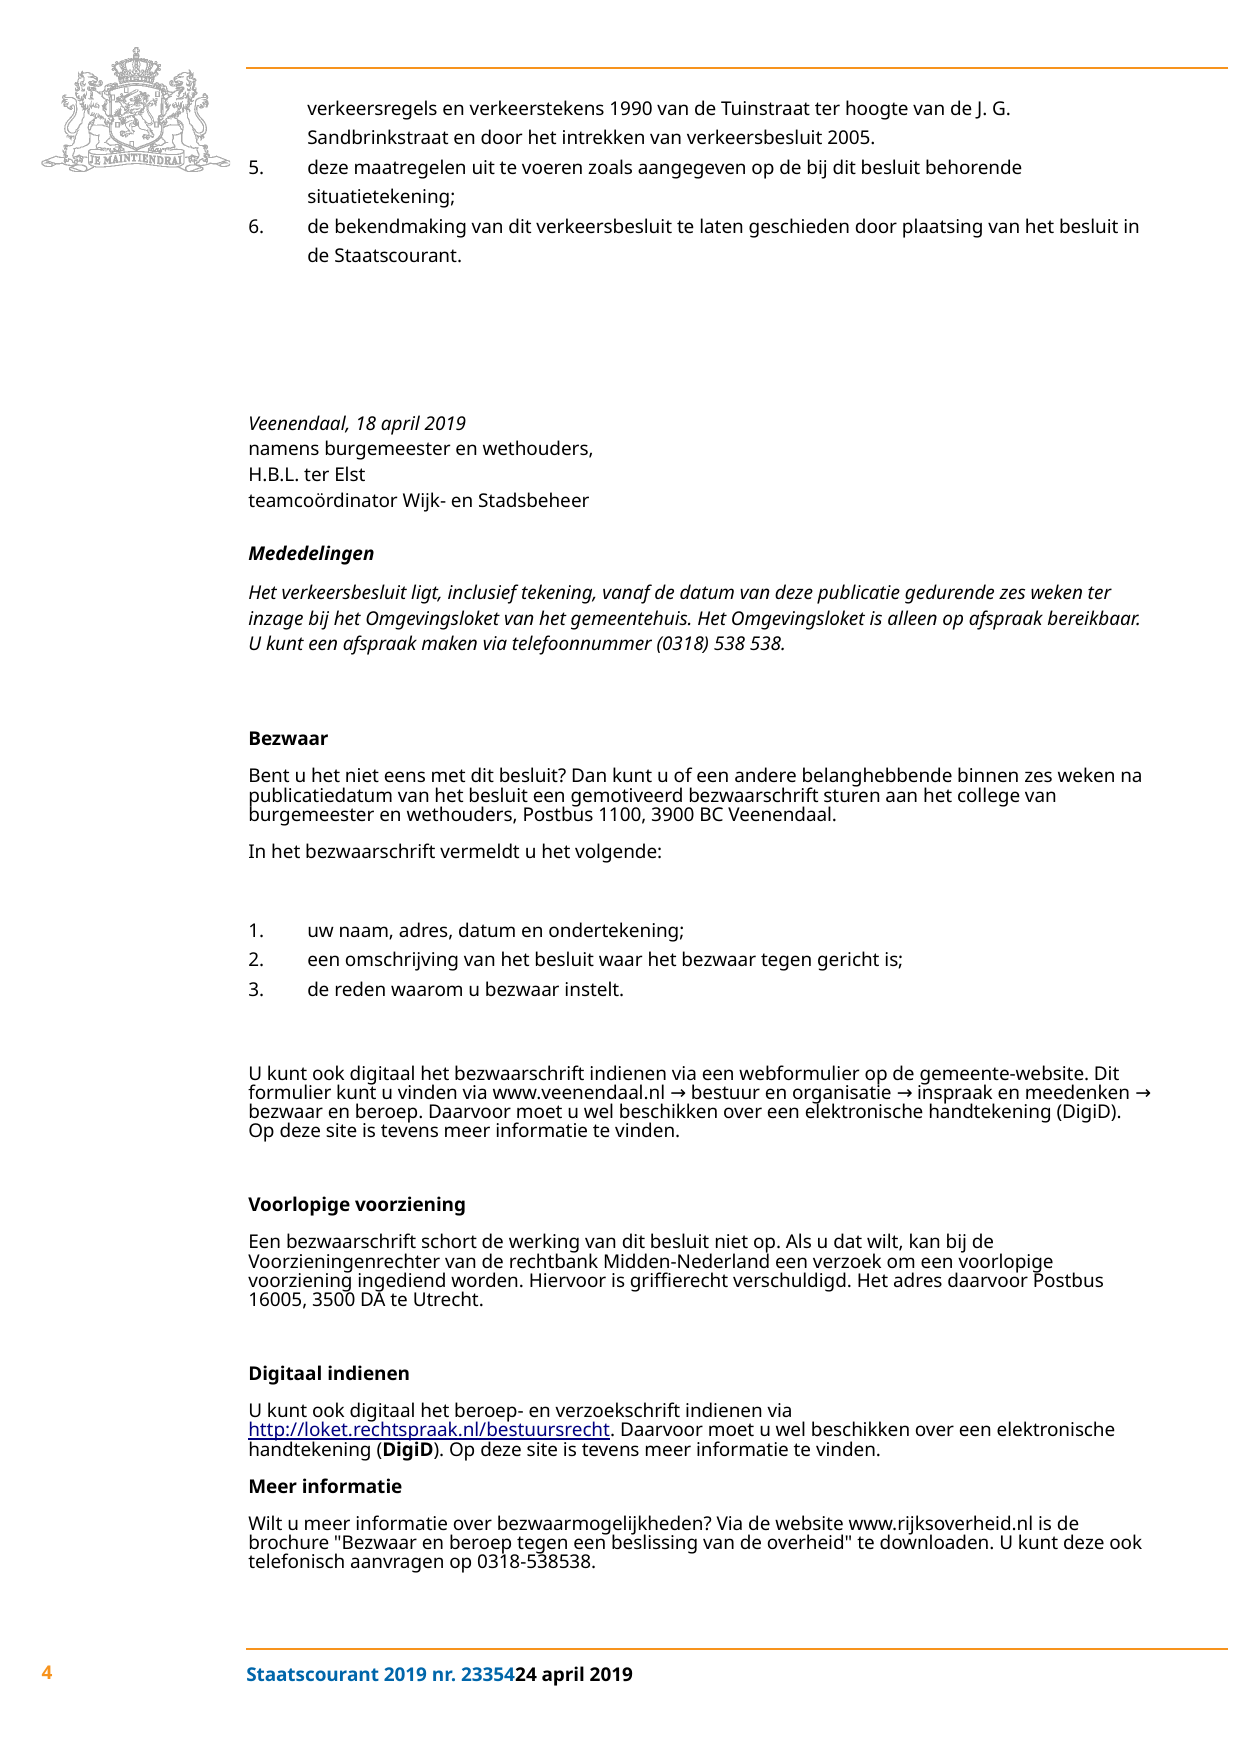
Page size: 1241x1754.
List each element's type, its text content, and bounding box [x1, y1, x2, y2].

text Digitaal indienen [248, 1365, 1152, 1384]
text Mededelingen [248, 540, 1152, 566]
text Meer informatie [248, 1478, 1152, 1497]
list uw naam, adres, datum en ondertekening; [248, 917, 1152, 942]
list verkeersregels en verkeerstekens 1990 van de Tuinstraat ter hoogte van de J. G. Sandbrinkstraat en door het intrekken van verkeersbesluit 2005. [248, 95, 1152, 150]
text teamcoördinator Wijk- en Stadsbeheer [248, 487, 1152, 513]
text H.B.L. ter Elst [248, 461, 1152, 487]
text Bezwaar [248, 730, 1152, 749]
text Veenendaal, 18 april 2019 [248, 410, 1152, 436]
text Een bezwaarschrift schort de werking van dit besluit niet op. Als u dat wilt, kan bij de Voorzieningenrechter van de rechtbank Midden-Nederland een verzoek om een voorlopige voorziening ingediend worden. Hiervoor is griffierecht verschuldigd. Het adres daarvoor Postbus 16005, 3500 DA te Utrecht. [248, 1233, 1152, 1311]
picture [41, 47, 231, 172]
text Het verkeersbesluit ligt, inclusief tekening, vanaf de datum van deze publicatie gedurende zes weken ter inzage bij het Omgevingsloket van het gemeentehuis. Het Omgevingsloket is alleen op afspraak bereikbaar. U kunt een afspraak maken via telefoonnummer (0318) 538 538. [248, 579, 1152, 656]
text Bent u het niet eens met dit besluit? Dan kunt u of een andere belanghebbende binnen zes weken na publicatiedatum van het besluit een gemotiveerd bezwaarschrift sturen aan het college van burgemeester en wethouders, Postbus 1100, 3900 BC Veenendaal. [248, 767, 1152, 825]
text In het bezwaarschrift vermeldt u het volgende: [248, 843, 1152, 862]
list de bekendmaking van dit verkeersbesluit te laten geschieden door plaatsing van het besluit in de Staatscourant. [248, 213, 1152, 268]
text U kunt ook digitaal het bezwaarschrift indienen via een webformulier op de gemeente-website. Dit formulier kunt u vinden via www.veenendaal.nl → bestuur en organisatie → inspraak en meedenken → bezwaar en beroep. Daarvoor moet u wel beschikken over een elektronische handtekening (DigiD). Op deze site is tevens meer informatie te vinden. [248, 1065, 1152, 1142]
list deze maatregelen uit te voeren zoals aangegeven op de bij dit besluit behorende situatietekening; [248, 154, 1152, 209]
text U kunt ook digitaal het beroep- en verzoekschrift indienen via http://loket.rechtspraak.nl/bestuursrecht. Daarvoor moet u wel beschikken over een elektronische handtekening (DigiD). Op deze site is tevens meer informatie te vinden. [248, 1402, 1152, 1460]
text Voorlopige voorziening [248, 1196, 1152, 1216]
list een omschrijving van het besluit waar het bezwaar tegen gericht is; [248, 946, 1152, 972]
text namens burgemeester en wethouders, [248, 436, 1152, 461]
list de reden waarom u bezwaar instelt. [248, 976, 1152, 1002]
text Wilt u meer informatie over bezwaarmogelijkheden? Via de website www.rijksoverheid.nl is de brochure "Bezwaar en beroep tegen een beslissing van de overheid" te downloaden. U kunt deze ook telefonisch aanvragen op 0318-538538. [248, 1515, 1152, 1572]
